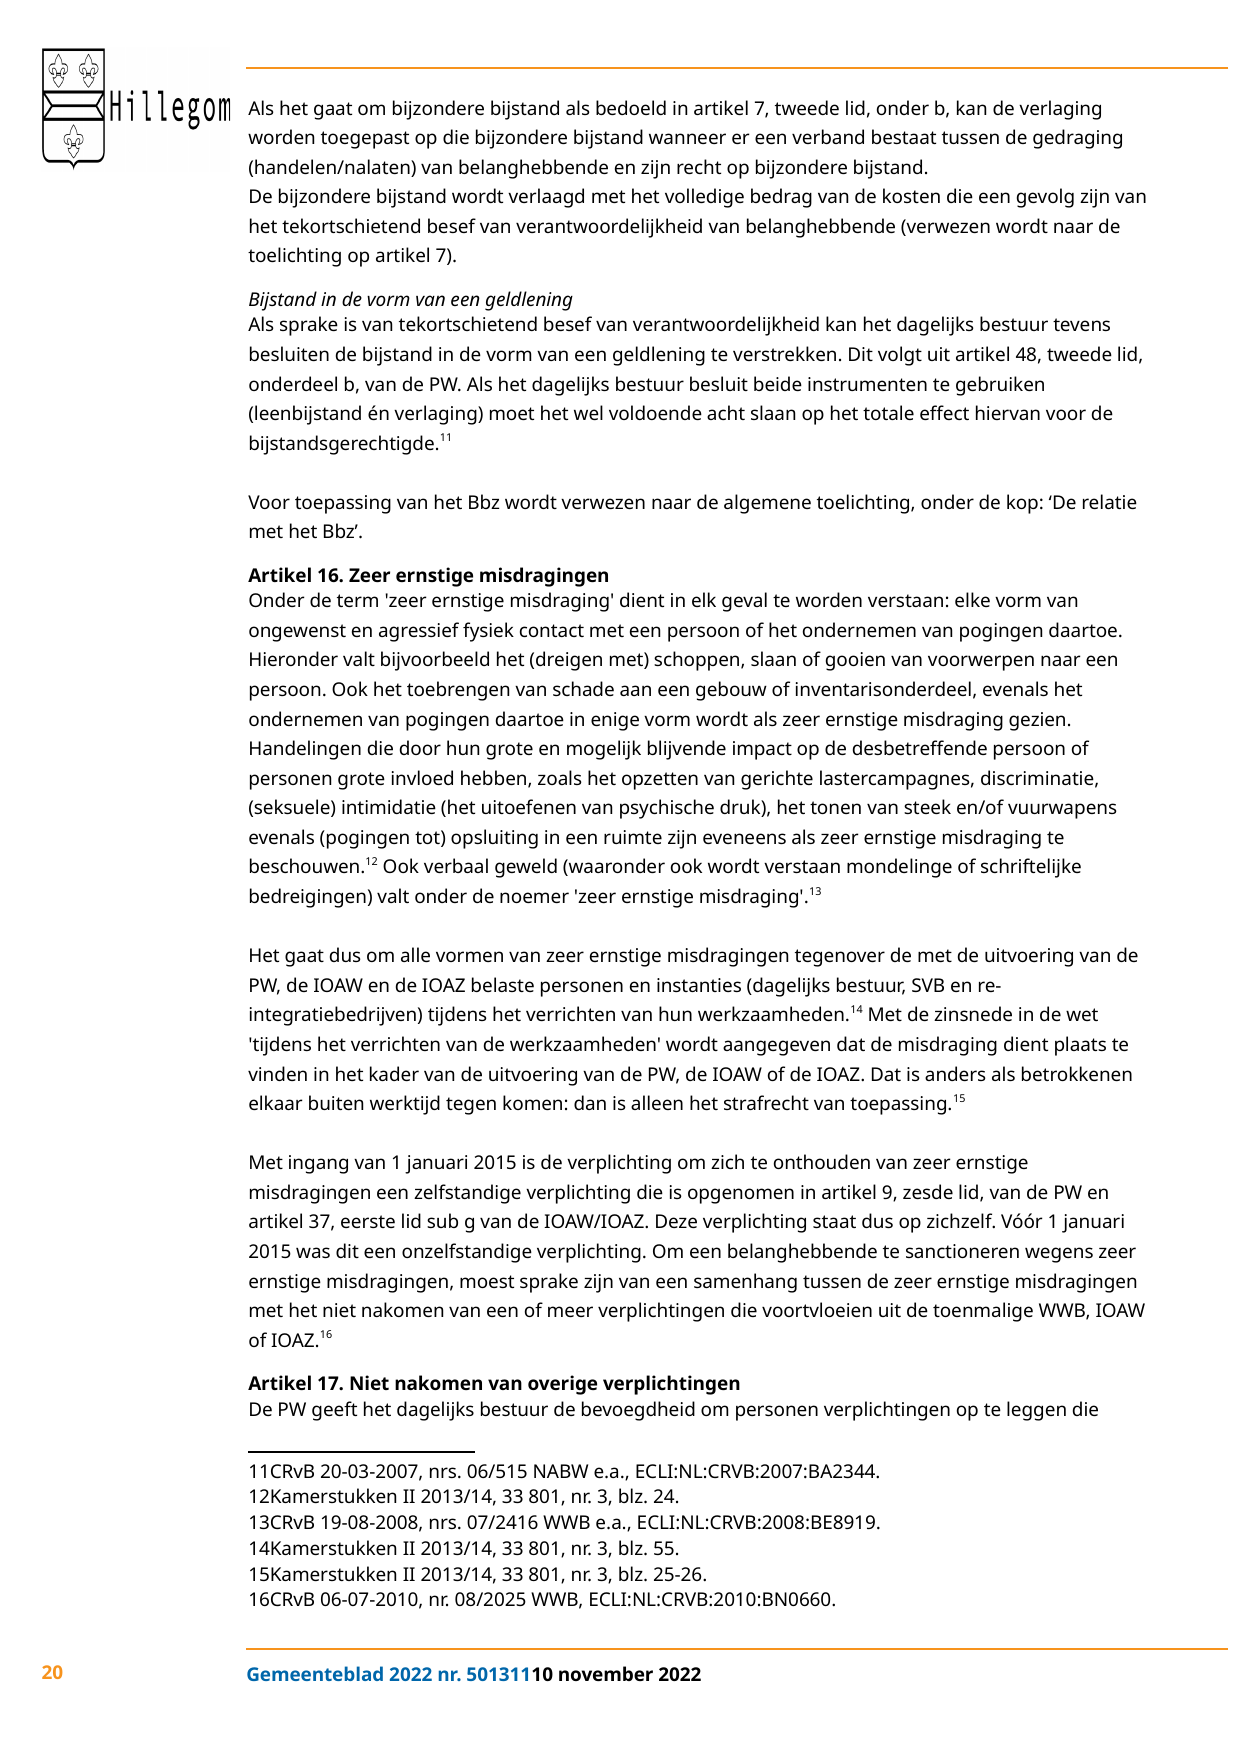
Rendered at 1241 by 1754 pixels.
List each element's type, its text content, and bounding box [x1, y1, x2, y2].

text CRvB 20-03-2007, nrs. 06/515 NABW e.a., ECLI:NL:CRVB:2007:BA2344. [248, 1458, 1152, 1483]
text Als het gaat om bijzondere bijstand als bedoeld in artikel 7, tweede lid, onder b, kan de verlaging worden toegepast op die bijzondere bijstand wanneer er een verband bestaat tussen de gedraging (handelen/nalaten) van belanghebbende en zijn recht op bijzondere bijstand. [248, 95, 1152, 180]
text Het gaat dus om alle vormen van zeer ernstige misdragingen tegenover de met de uitvoering van de PW, de IOAW en de IOAZ belaste personen en instanties (dagelijks bestuur, SVB en re-integratiebedrijven) tijdens het verrichten van hun werkzaamheden. Met de zinsnede in de wet 'tijdens het verrichten van de werkzaamheden' wordt aangegeven dat de misdraging dient plaats te vinden in het kader van de uitvoering van de PW, de IOAW of de IOAZ. Dat is anders als betrokkenen elkaar buiten werktijd tegen komen: dan is alleen het strafrecht van toepassing. [248, 942, 1152, 1116]
text Met ingang van 1 januari 2015 is de verplichting om zich te onthouden van zeer ernstige misdragingen een zelfstandige verplichting die is opgenomen in artikel 9, zesde lid, van de PW en artikel 37, eerste lid sub g van de IOAW/IOAZ. Deze verplichting staat dus op zichzelf. Vóór 1 januari 2015 was dit een onzelfstandige verplichting. Om een belanghebbende te sanctioneren wegens zeer ernstige misdragingen, moest sprake zijn van een samenhang tussen de zeer ernstige misdragingen met het niet nakomen van een of meer verplichtingen die voortvloeien uit de toenmalige WWB, IOAW of IOAZ. [248, 1149, 1152, 1353]
text Kamerstukken II 2013/14, 33 801, nr. 3, blz. 24. [248, 1483, 1152, 1509]
text Artikel 16. Zeer ernstige misdragingen [248, 562, 1152, 587]
picture [41, 47, 231, 172]
text CRvB 19-08-2008, nrs. 07/2416 WWB e.a., ECLI:NL:CRVB:2008:BE8919. [248, 1509, 1152, 1535]
text Voor toepassing van het Bbz wordt verwezen naar de algemene toelichting, onder de kop: ‘De relatie met het Bbz’. [248, 489, 1152, 544]
text De bijzondere bijstand wordt verlaagd met het volledige bedrag van de kosten die een gevolg zijn van het tekortschietend besef van verantwoordelijkheid van belanghebbende (verwezen wordt naar de toelichting op artikel 7). [248, 183, 1152, 268]
text Kamerstukken II 2013/14, 33 801, nr. 3, blz. 25-26. [248, 1561, 1152, 1586]
text CRvB 06-07-2010, nr. 08/2025 WWB, ECLI:NL:CRVB:2010:BN0660. [248, 1586, 1152, 1612]
text Als sprake is van tekortschietend besef van verantwoordelijkheid kan het dagelijks bestuur tevens besluiten de bijstand in de vorm van een geldlening te verstrekken. Dit volgt uit artikel 48, tweede lid, onderdeel b, van de PW. Als het dagelijks bestuur besluit beide instrumenten te gebruiken (leenbijstand én verlaging) moet het wel voldoende acht slaan op het totale effect hiervan voor de bijstandsgerechtigde. [248, 312, 1152, 456]
text Onder de term 'zeer ernstige misdraging' dient in elk geval te worden verstaan: elke vorm van ongewenst en agressief fysiek contact met een persoon of het ondernemen van pogingen daartoe. Hieronder valt bijvoorbeeld het (dreigen met) schoppen, slaan of gooien van voorwerpen naar een persoon. Ook het toebrengen van schade aan een gebouw of inventarisonderdeel, evenals het ondernemen van pogingen daartoe in enige vorm wordt als zeer ernstige misdraging gezien. Handelingen die door hun grote en mogelijk blijvende impact op de desbetreffende persoon of personen grote invloed hebben, zoals het opzetten van gerichte lastercampagnes, discriminatie, (seksuele) intimidatie (het uitoefenen van psychische druk), het tonen van steek en/of vuurwapens evenals (pogingen tot) opsluiting in een ruimte zijn eveneens als zeer ernstige misdraging te beschouwen. Ook verbaal geweld (waaronder ook wordt verstaan mondelinge of schriftelijke bedreigingen) valt onder de noemer 'zeer ernstige misdraging'. [248, 587, 1152, 909]
text Bijstand in de vorm van een geldlening [248, 286, 1152, 312]
text De PW geeft het dagelijks bestuur de bevoegdheid om personen verplichtingen op te leggen die [248, 1396, 1152, 1422]
text Kamerstukken II 2013/14, 33 801, nr. 3, blz. 55. [248, 1535, 1152, 1561]
text Artikel 17. Niet nakomen van overige verplichtingen [248, 1370, 1152, 1396]
